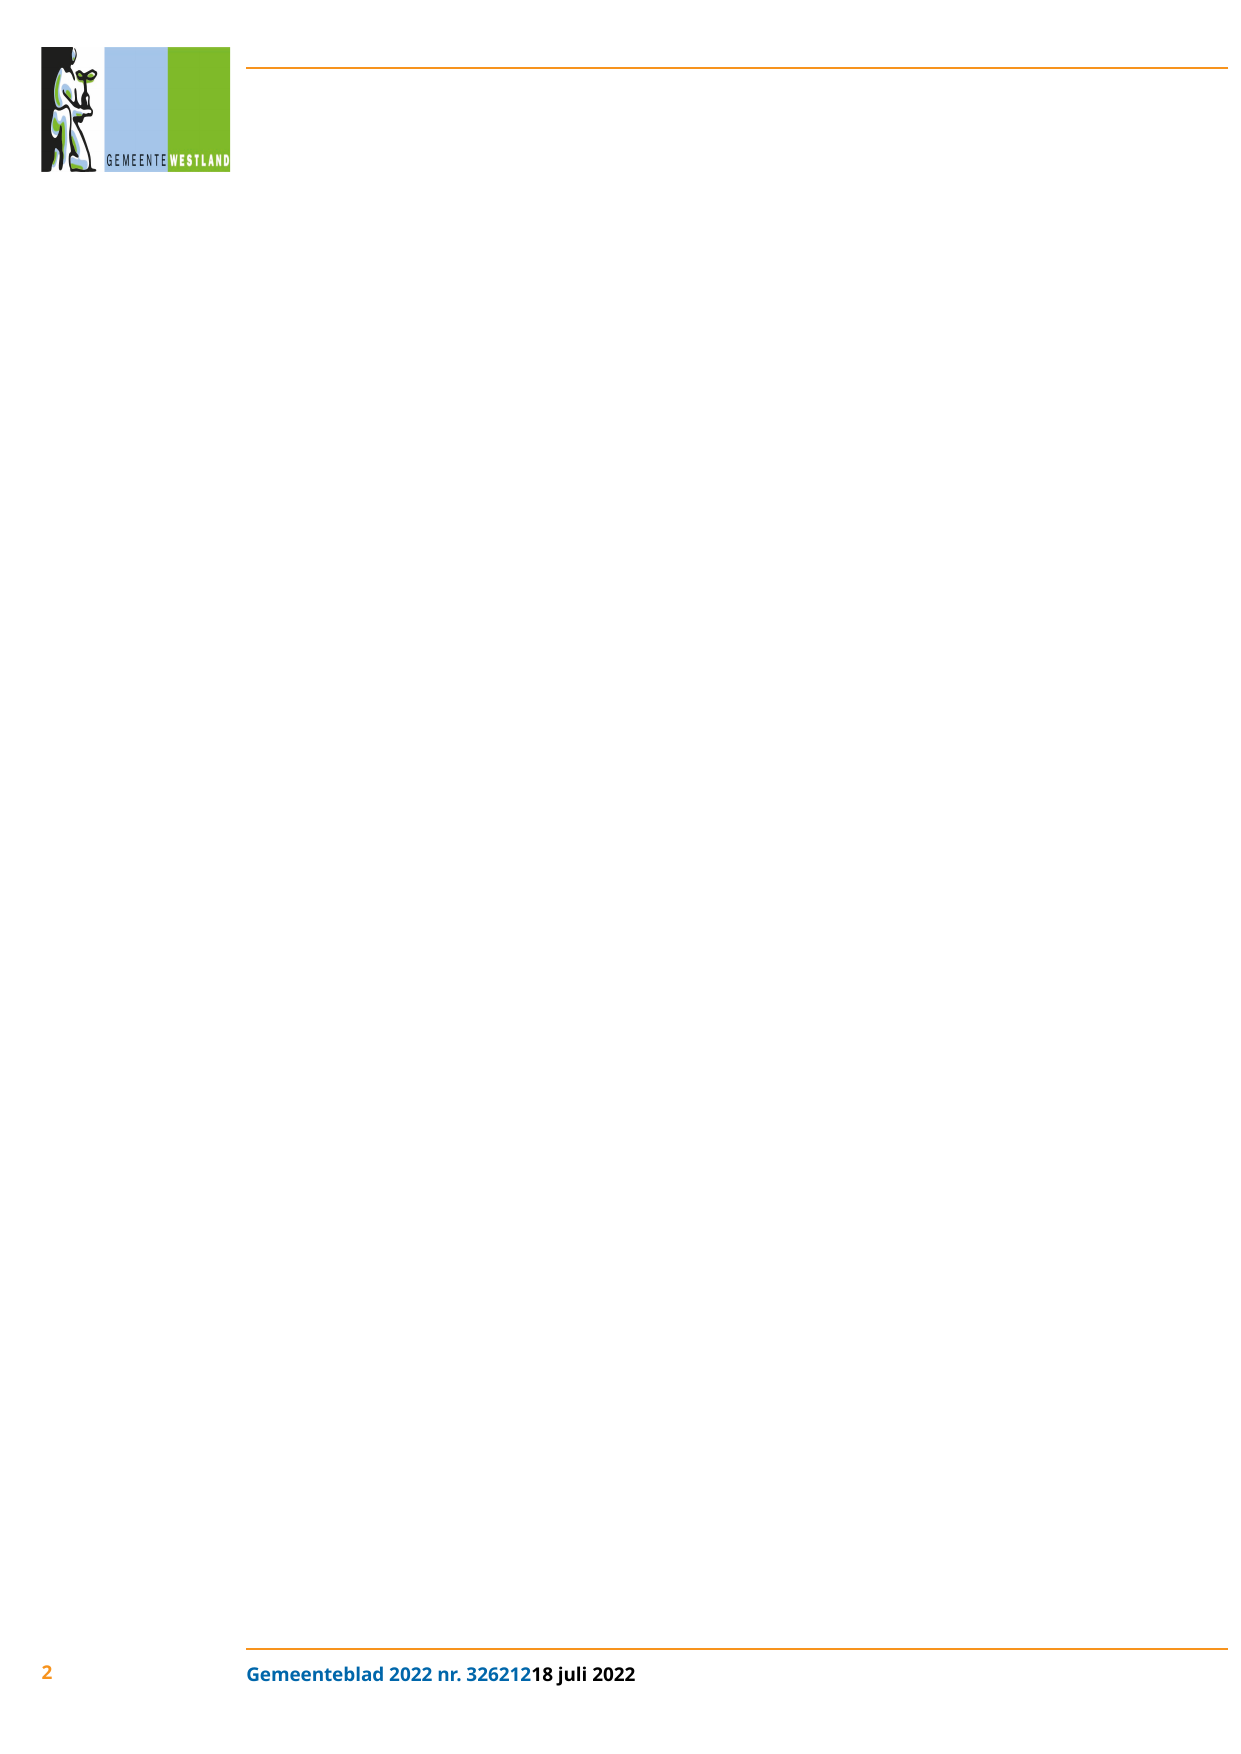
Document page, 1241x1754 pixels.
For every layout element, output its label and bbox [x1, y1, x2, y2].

picture [41, 47, 231, 172]
